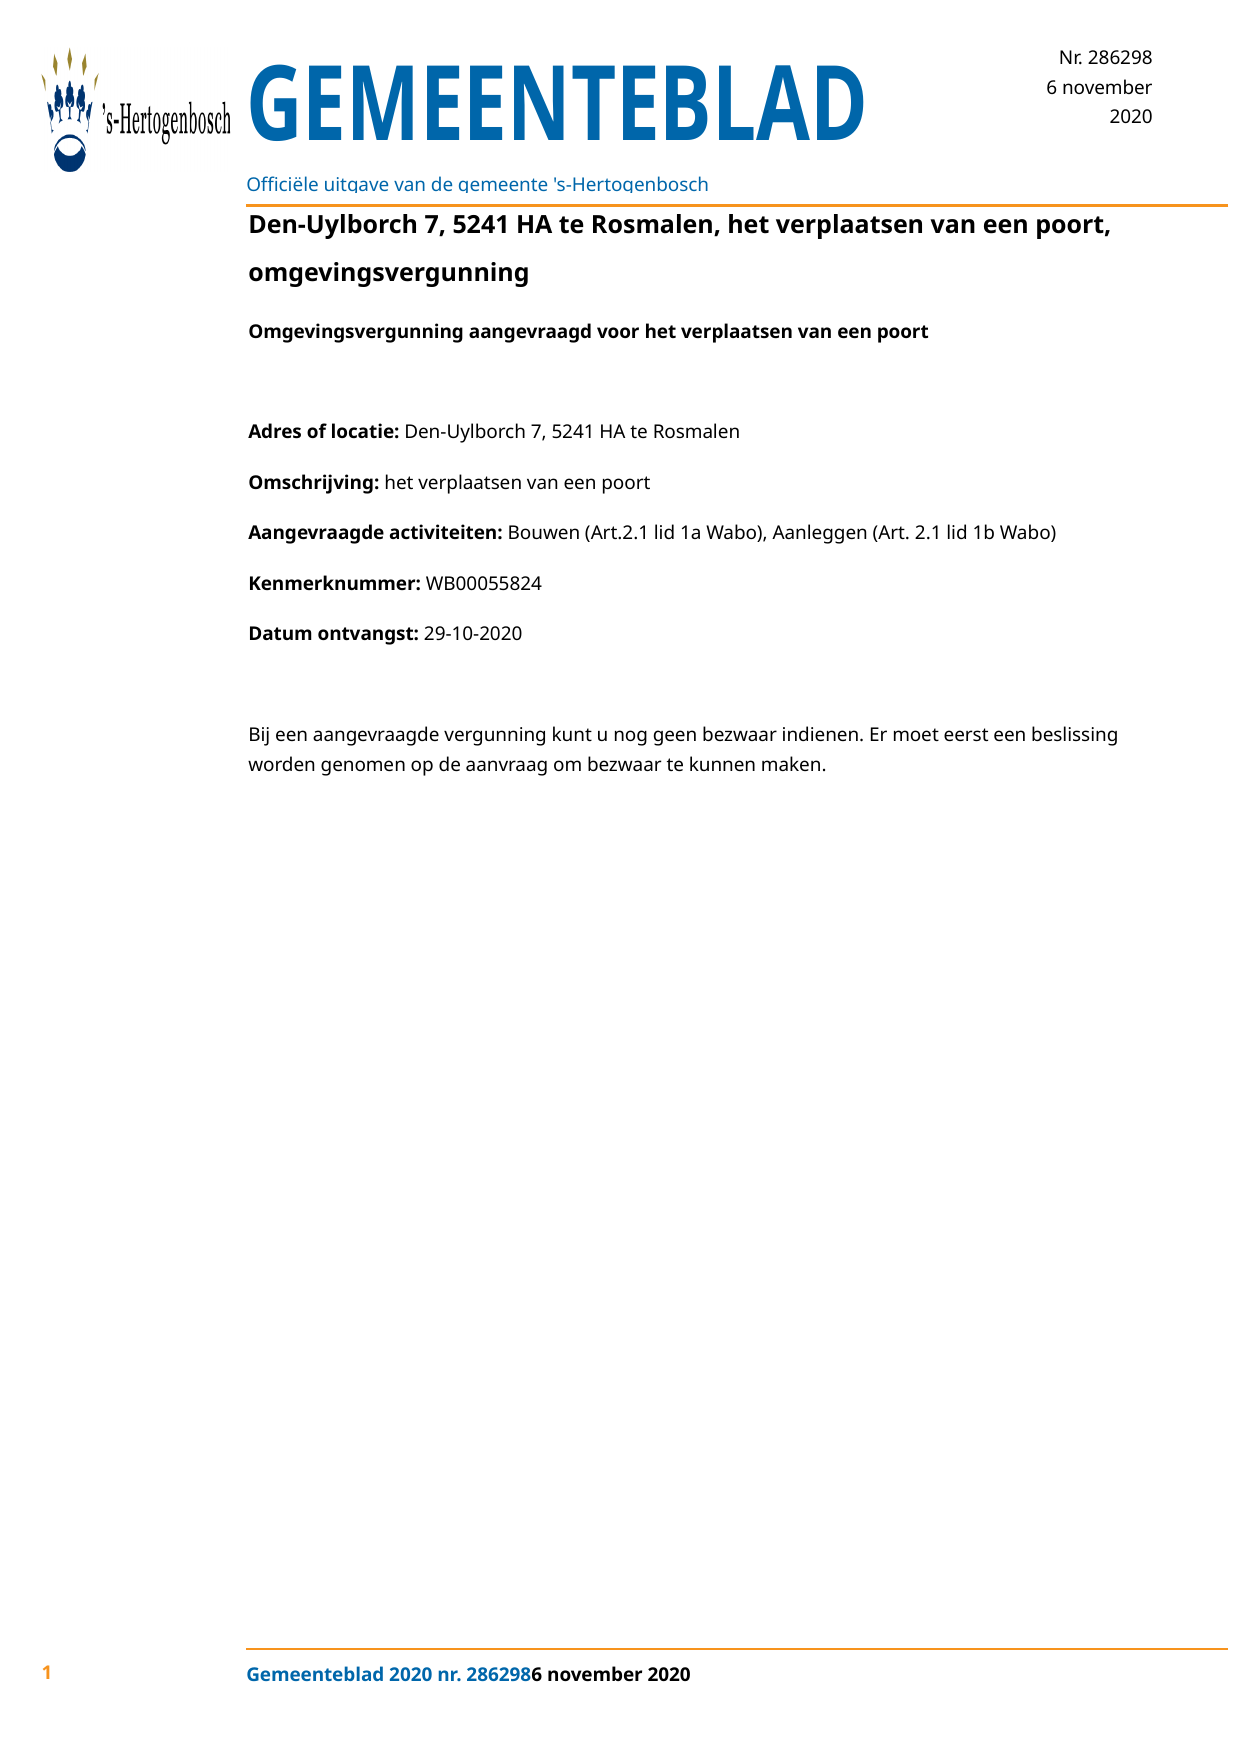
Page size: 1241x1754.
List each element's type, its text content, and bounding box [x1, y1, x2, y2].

text Kenmerknummer: WB00055824 [248, 570, 1152, 596]
text Aangevraagde activiteiten: Bouwen (Art.2.1 lid 1a Wabo), Aanleggen (Art. 2.1 lid 1b Wabo) [248, 519, 1152, 545]
text Datum ontvangst: 29-10-2020 [248, 620, 1152, 646]
text Omschrijving: het verplaatsen van een poort [248, 469, 1152, 495]
text Den-Uylborch 7, 5241 HA te Rosmalen, het verplaatsen van een poort, omgevingsvergunning [248, 207, 1152, 288]
text Bij een aangevraagde vergunning kunt u nog geen bezwaar indienen. Er moet eerst een beslissing worden genomen op de aanvraag om bezwaar te kunnen maken. [248, 721, 1152, 777]
picture [41, 47, 231, 172]
text Adres of locatie: Den-Uylborch 7, 5241 HA te Rosmalen [248, 419, 1152, 444]
text Omgevingsvergunning aangevraagd voor het verplaatsen van een poort [248, 318, 1152, 344]
